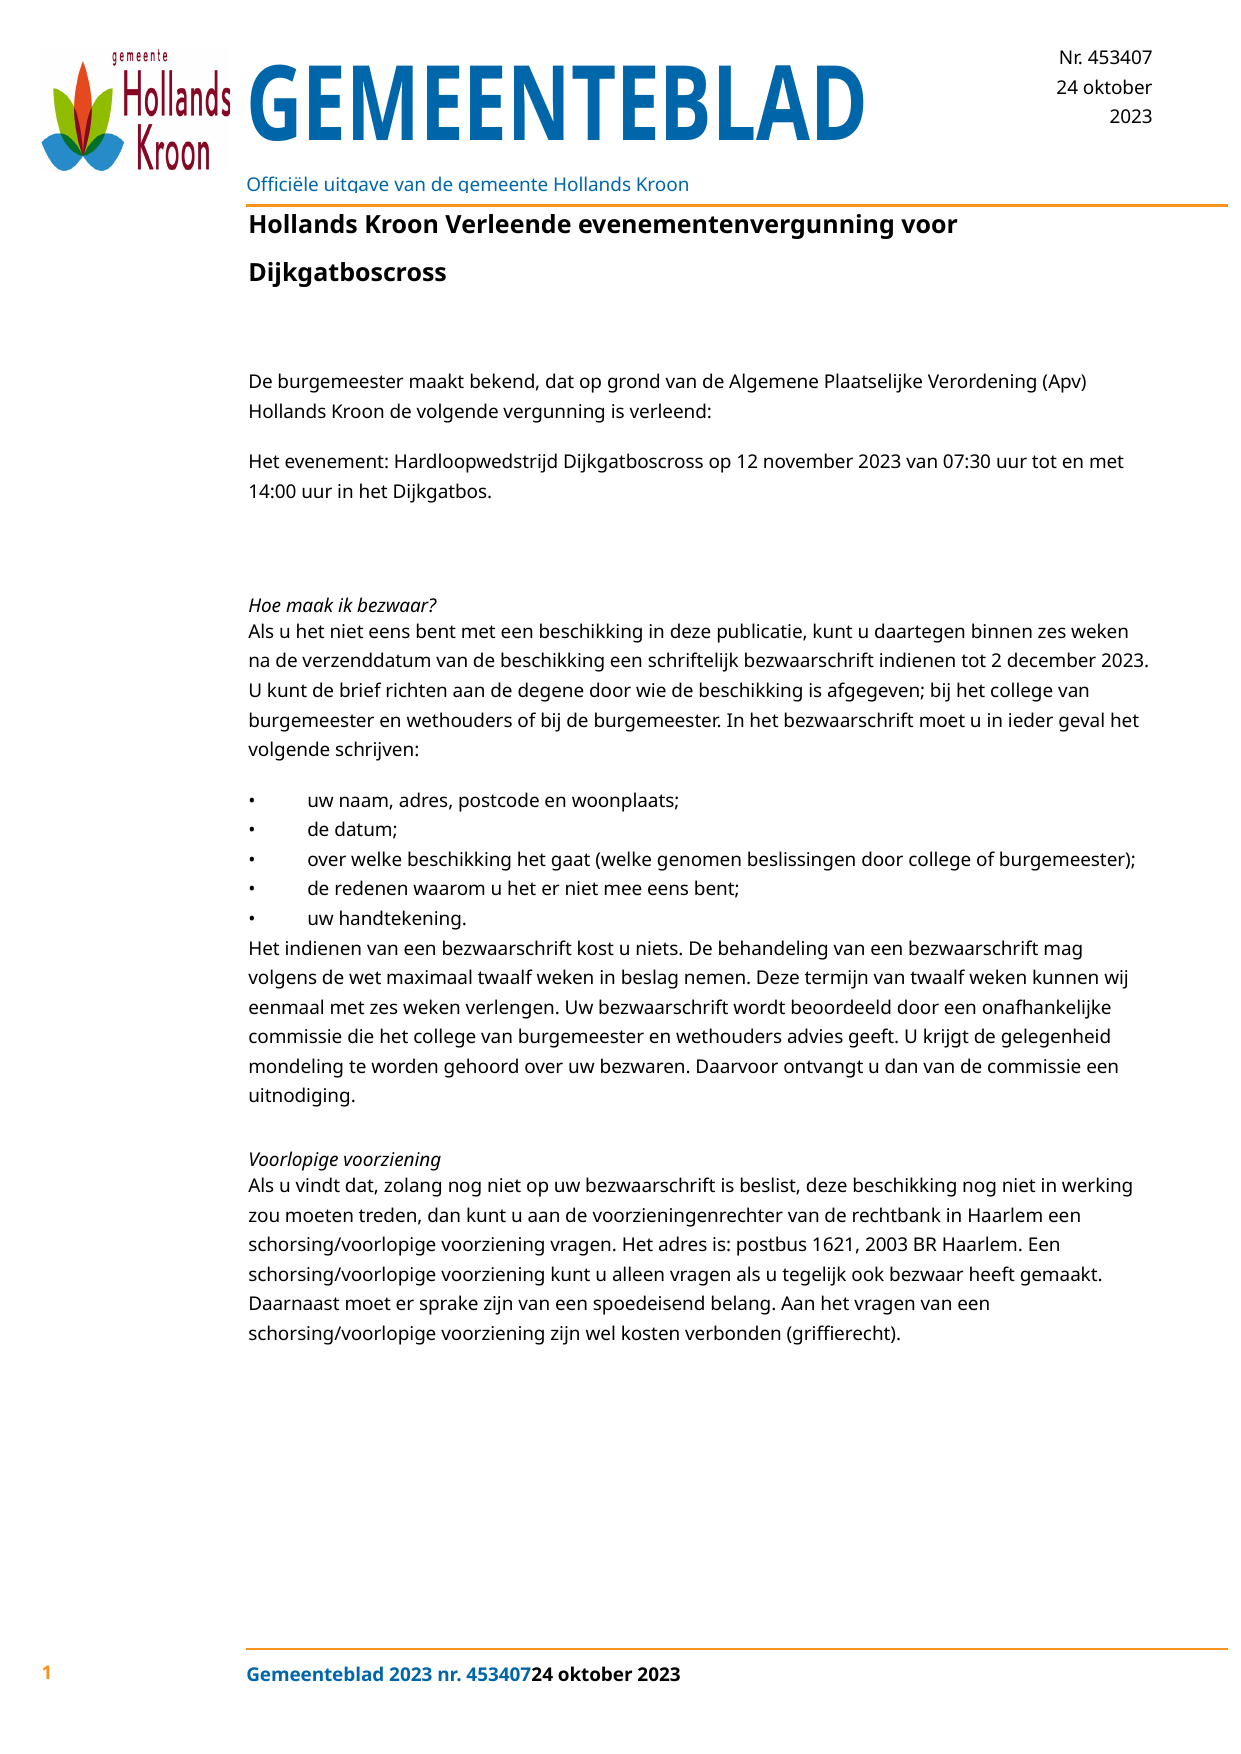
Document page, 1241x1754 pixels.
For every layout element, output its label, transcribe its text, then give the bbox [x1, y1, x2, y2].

list uw handtekening. [248, 905, 1152, 931]
text Hollands Kroon Verleende evenementenvergunning voor Dijkgatboscross [248, 207, 1152, 288]
text Het evenement: Hardloopwedstrijd Dijkgatboscross op 12 november 2023 van 07:30 uur tot en met 14:00 uur in het Dijkgatbos. [248, 448, 1152, 504]
text Als u het niet eens bent met een beschikking in deze publicatie, kunt u daartegen binnen zes weken na de verzenddatum van de beschikking een schriftelijk bezwaarschrift indienen tot 2 december 2023. U kunt de brief richten aan de degene door wie de beschikking is afgegeven; bij het college van burgemeester en wethouders of bij de burgemeester. In het bezwaarschrift moet u in ieder geval het volgende schrijven: [248, 618, 1152, 762]
text Als u vindt dat, zolang nog niet op uw bezwaarschrift is beslist, deze beschikking nog niet in werking zou moeten treden, dan kunt u aan de voorzieningenrechter van de rechtbank in Haarlem een schorsing/voorlopige voorziening vragen. Het adres is: postbus 1621, 2003 BR Haarlem. Een schorsing/voorlopige voorziening kunt u alleen vragen als u tegelijk ook bezwaar heeft gemaakt. Daarnaast moet er sprake zijn van een spoedeisend belang. Aan het vragen van een schorsing/voorlopige voorziening zijn wel kosten verbonden (griffierecht). [248, 1172, 1152, 1346]
text De burgemeester maakt bekend, dat op grond van de Algemene Plaatselijke Verordening (Apv) Hollands Kroon de volgende vergunning is verleend: [248, 368, 1152, 424]
list de redenen waarom u het er niet mee eens bent; [248, 876, 1152, 901]
picture [41, 47, 231, 172]
text Voorlopige voorziening [248, 1147, 1152, 1172]
text Hoe maak ik bezwaar? [248, 592, 1152, 618]
list uw naam, adres, postcode en woonplaats; [248, 787, 1152, 812]
text Het indienen van een bezwaarschrift kost u niets. De behandeling van een bezwaarschrift mag volgens de wet maximaal twaalf weken in beslag nemen. Deze termijn van twaalf weken kunnen wij eenmaal met zes weken verlengen. Uw bezwaarschrift wordt beoordeeld door een onafhankelijke commissie die het college van burgemeester en wethouders advies geeft. U krijgt de gelegenheid mondeling te worden gehoord over uw bezwaren. Daarvoor ontvangt u dan van de commissie een uitnodiging. [248, 935, 1152, 1108]
list de datum; [248, 816, 1152, 842]
list over welke beschikking het gaat (welke genomen beslissingen door college of burgemeester); [248, 846, 1152, 872]
